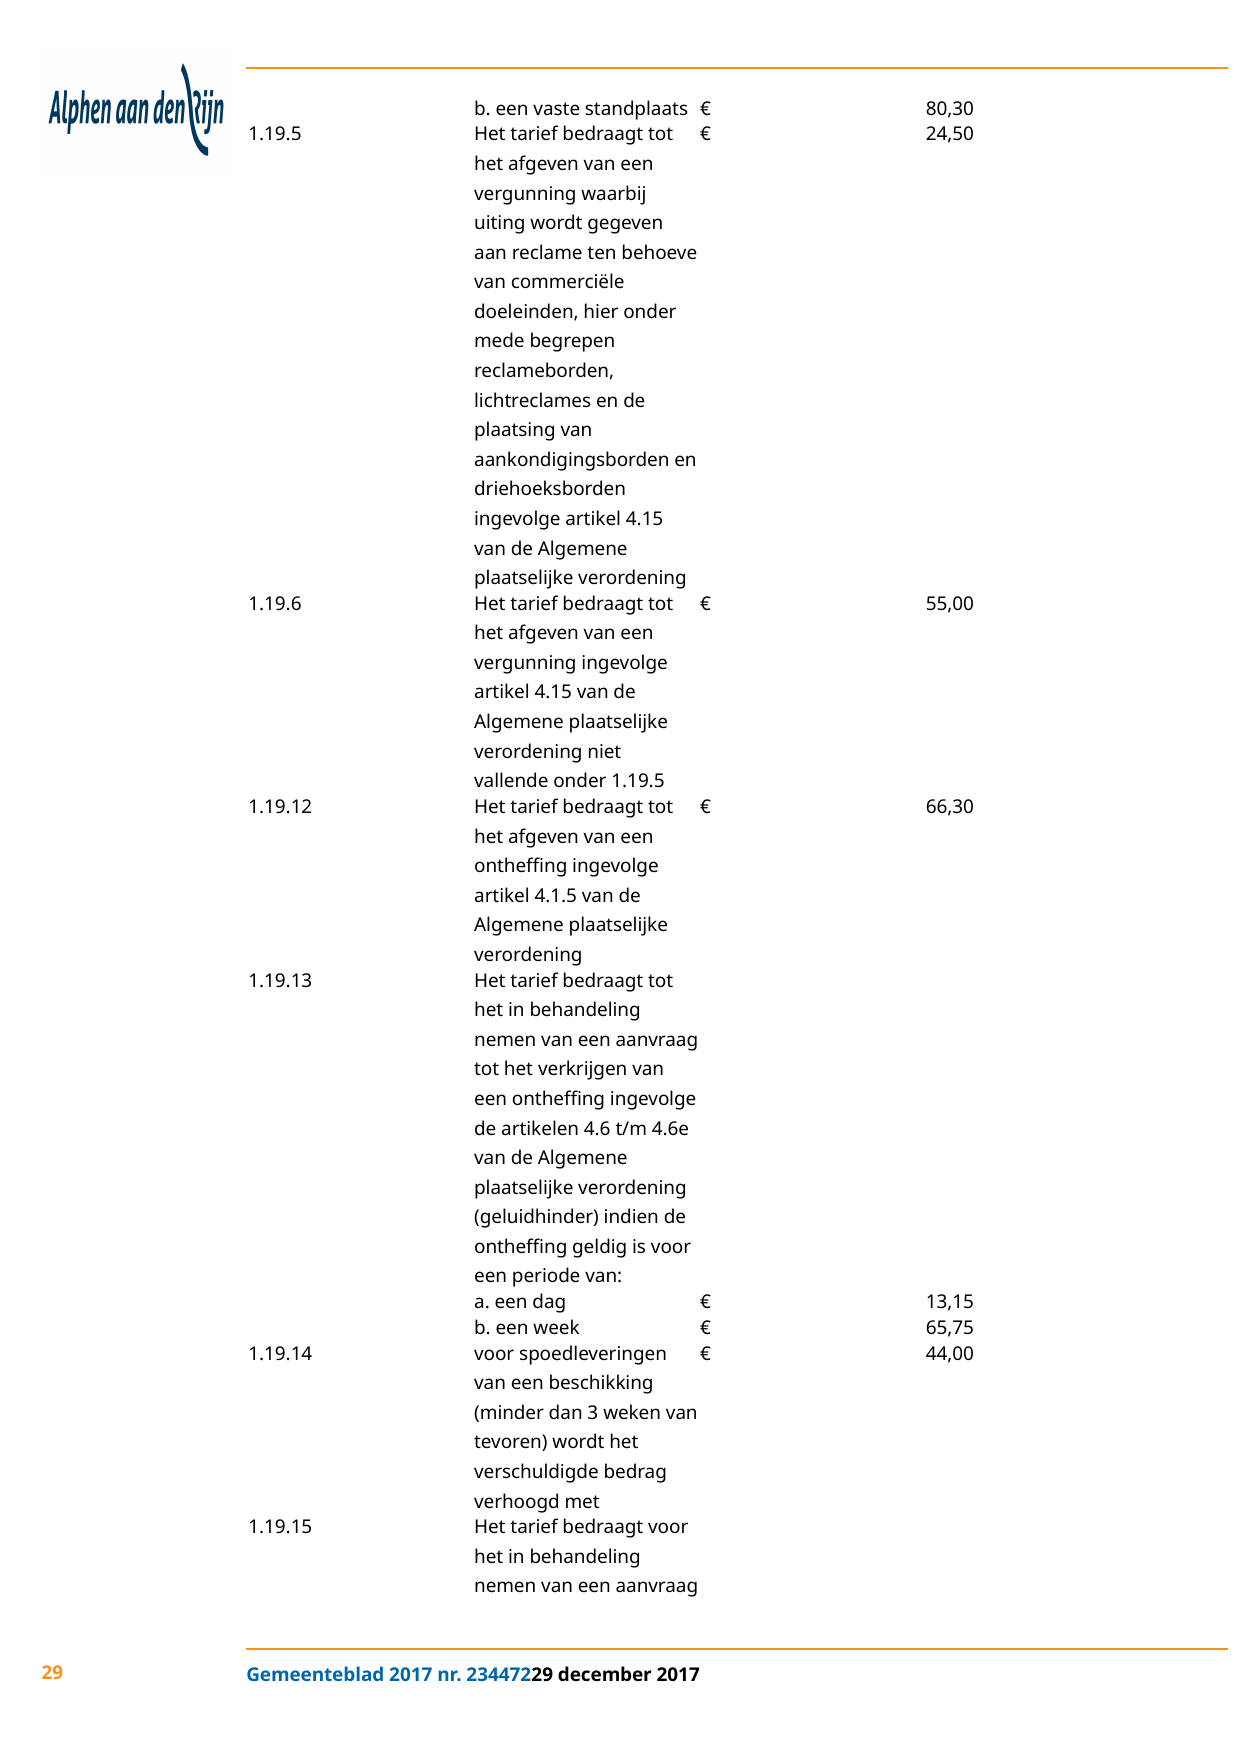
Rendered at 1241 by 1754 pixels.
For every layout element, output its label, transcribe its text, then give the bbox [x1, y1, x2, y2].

table_cell Het tarief bedraagt tot het afgeven van een vergunning ingevolge artikel 4.15 van de Algemene plaatselijke verordening niet vallende onder 1.19.5 [474, 590, 700, 793]
table_cell [926, 1514, 1152, 1598]
table_cell [700, 1514, 926, 1598]
table_cell b. een week [474, 1314, 700, 1340]
table_cell Het tarief bedraagt tot het in behandeling nemen van een aanvraag tot het verkrijgen van een ontheffing ingevolge de artikelen 4.6 t/m 4.6e van de Algemene plaatselijke verordening (geluidhinder) indien de ontheffing geldig is voor een periode van: [474, 967, 700, 1288]
table_cell € [700, 95, 926, 121]
table_cell Het tarief bedraagt tot het afgeven van een vergunning waarbij uiting wordt gegeven aan reclame ten behoeve van commerciële doeleinden, hier onder mede begrepen reclameborden, lichtreclames en de plaatsing van aankondigingsborden en driehoeksborden ingevolge artikel 4.15 van de Algemene plaatselijke verordening [474, 121, 700, 590]
table_cell € [700, 121, 926, 590]
table_cell 1.19.13 [248, 967, 474, 1288]
table_cell 44,00 [926, 1340, 1152, 1513]
table_cell [248, 1289, 474, 1314]
table_cell 1.19.5 [248, 121, 474, 590]
table_cell [248, 1314, 474, 1340]
table_cell 65,75 [926, 1314, 1152, 1340]
table_cell b. een vaste standplaats [474, 95, 700, 121]
table_cell € [700, 1314, 926, 1340]
table_cell a. een dag [474, 1289, 700, 1314]
table_cell 55,00 [926, 590, 1152, 793]
table_cell Het tarief bedraagt tot het afgeven van een ontheffing ingevolge artikel 4.1.5 van de Algemene plaatselijke verordening [474, 793, 700, 967]
table_cell 66,30 [926, 793, 1152, 967]
table_cell € [700, 590, 926, 793]
table_cell voor spoedleveringen van een beschikking (minder dan 3 weken van tevoren) wordt het verschuldigde bedrag verhoogd met [474, 1340, 700, 1513]
table_cell [248, 95, 474, 121]
table_cell [926, 967, 1152, 1288]
table_cell 1.19.12 [248, 793, 474, 967]
table_cell [700, 967, 926, 1288]
table_cell 1.19.14 [248, 1340, 474, 1513]
table_cell 80,30 [926, 95, 1152, 121]
table_cell € [700, 1289, 926, 1314]
table_cell € [700, 1340, 926, 1513]
table_cell € [700, 793, 926, 967]
table_cell 13,15 [926, 1289, 1152, 1314]
table_cell 24,50 [926, 121, 1152, 590]
table_cell 1.19.6 [248, 590, 474, 793]
table_cell Het tarief bedraagt voor het in behandeling nemen van een aanvraag [474, 1514, 700, 1598]
table_cell 1.19.15 [248, 1514, 474, 1598]
picture [41, 47, 231, 172]
